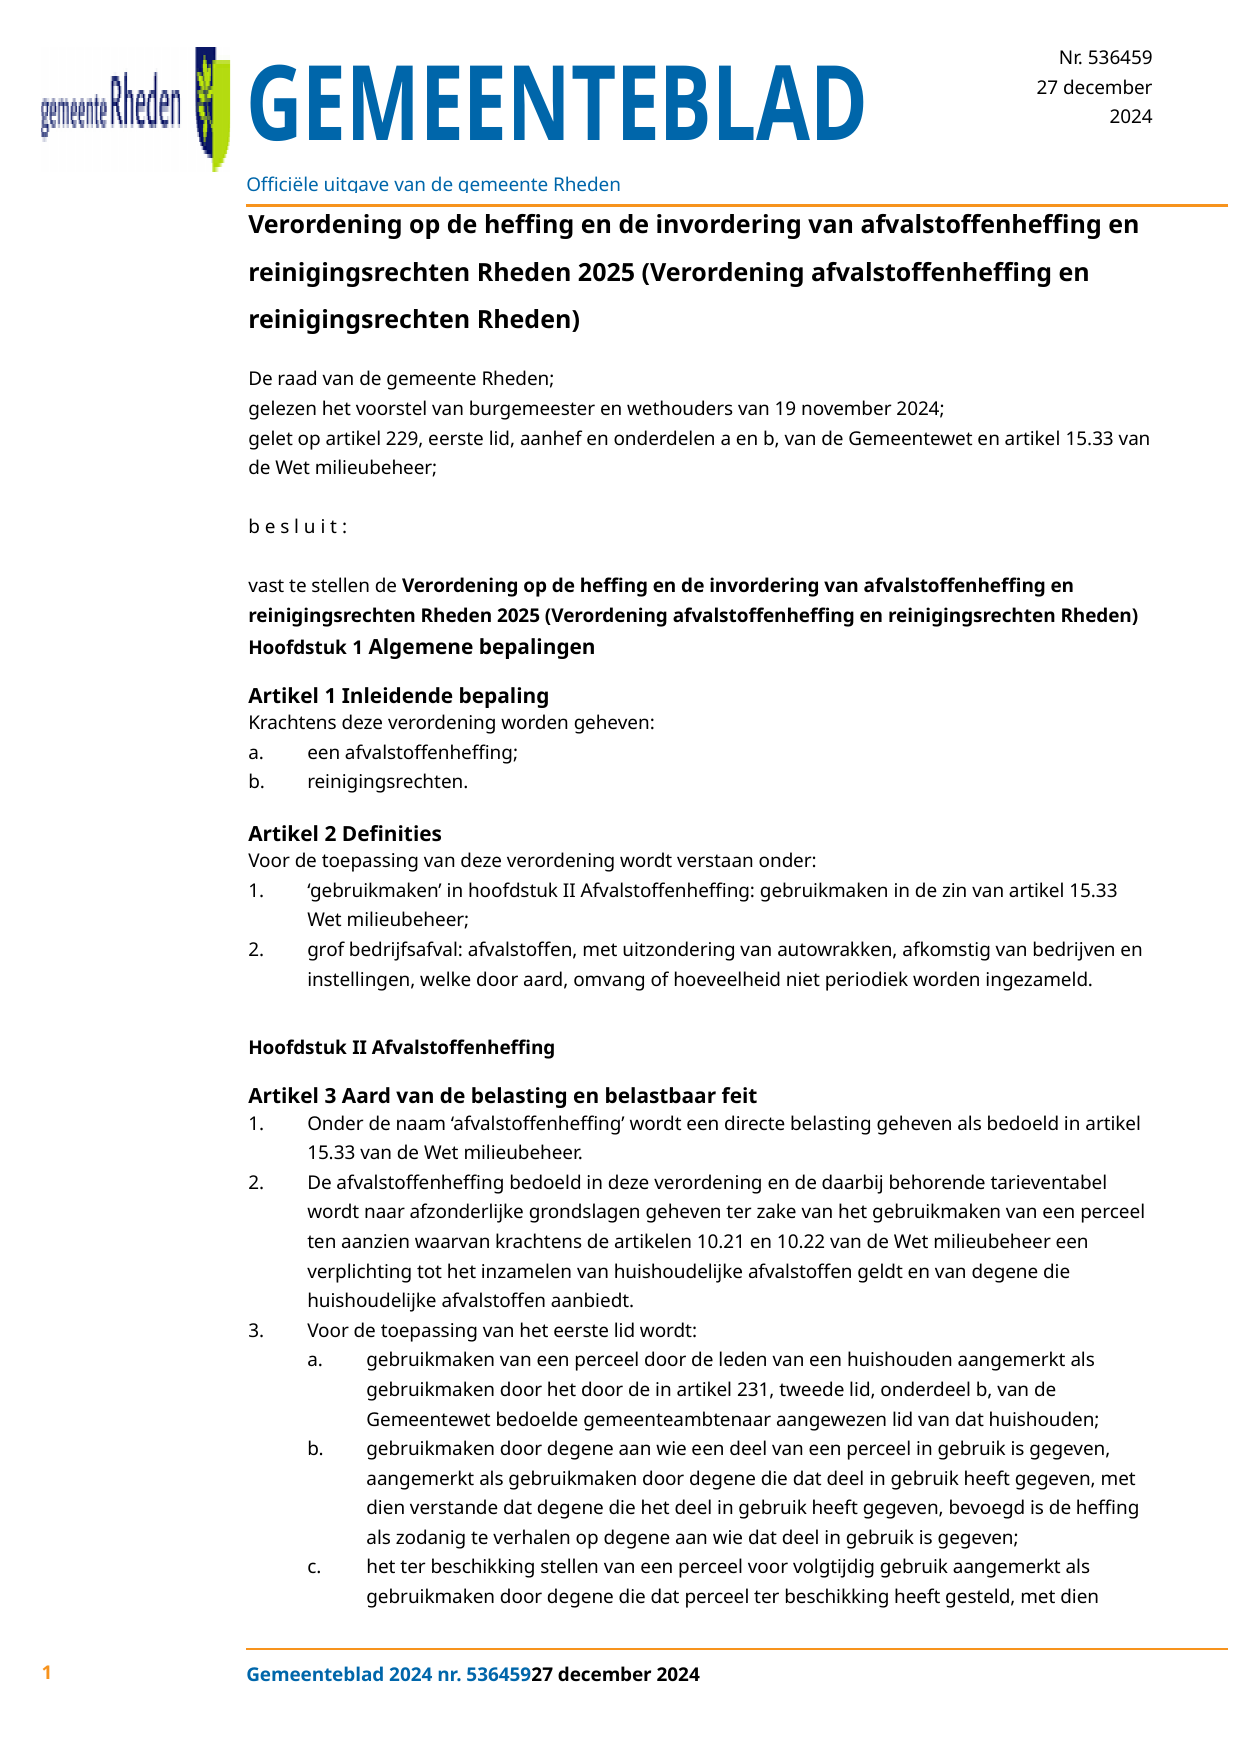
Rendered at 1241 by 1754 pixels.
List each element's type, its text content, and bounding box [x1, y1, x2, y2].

list grof bedrijfsafval: afvalstoffen, met uitzondering van autowrakken, afkomstig van bedrijven en instellingen, welke door aard, omvang of hoeveelheid niet periodiek worden ingezameld. [248, 936, 1152, 992]
list Voor de toepassing van het eerste lid wordt: [248, 1317, 1152, 1343]
text Voor de toepassing van deze verordening wordt verstaan onder: [248, 847, 1152, 873]
picture [41, 47, 231, 172]
list De afvalstoffenheffing bedoeld in deze verordening en de daarbij behorende tarieventabel wordt naar afzonderlijke grondslagen geheven ter zake van het gebruikmaken van een perceel ten aanzien waarvan krachtens de artikelen 10.21 en 10.22 van de Wet milieubeheer een verplichting tot het inzamelen van huishoudelijke afvalstoffen geldt en van degene die huishoudelijke afvalstoffen aanbiedt. [248, 1169, 1152, 1313]
list gebruikmaken van een perceel door de leden van een huishouden aangemerkt als gebruikmaken door het door de in artikel 231, tweede lid, onderdeel b, van de Gemeentewet bedoelde gemeenteambtenaar aangewezen lid van dat huishouden; [307, 1347, 1152, 1432]
list gebruikmaken door degene aan wie een deel van een perceel in gebruik is gegeven, aangemerkt als gebruikmaken door degene die dat deel in gebruik heeft gegeven, met dien verstande dat degene die het deel in gebruik heeft gegeven, bevoegd is de heffing als zodanig te verhalen op degene aan wie dat deel in gebruik is gegeven; [307, 1435, 1152, 1550]
list Onder de naam ‘afvalstoffenheffing’ wordt een directe belasting geheven als bedoeld in artikel 15.33 van de Wet milieubeheer. [248, 1110, 1152, 1165]
text Artikel 1 Inleidende bepaling [248, 681, 1152, 709]
list het ter beschikking stellen van een perceel voor volgtijdig gebruik aangemerkt als gebruikmaken door degene die dat perceel ter beschikking heeft gesteld, met dien [307, 1554, 1152, 1609]
text De raad van de gemeente Rheden; [248, 366, 1152, 391]
list reinigingsrechten. [248, 769, 1152, 794]
text b e s l u i t : [248, 513, 1152, 539]
text Artikel 3 Aard van de belasting en belastbaar feit [248, 1082, 1152, 1110]
list ‘gebruikmaken’ in hoofdstuk II Afvalstoffenheffing: gebruikmaken in de zin van artikel 15.33 Wet milieubeheer; [248, 877, 1152, 932]
text Hoofdstuk II Afvalstoffenheffing [248, 1032, 1152, 1061]
text Verordening op de heffing en de invordering van afvalstoffenheffing en reinigingsrechten Rheden 2025 (Verordening afvalstoffenheffing en reinigingsrechten Rheden) [248, 207, 1152, 336]
text Artikel 2 Definities [248, 819, 1152, 847]
text gelet op artikel 229, eerste lid, aanhef en onderdelen a en b, van de Gemeentewet en artikel 15.33 van de Wet milieubeheer; [248, 425, 1152, 480]
text Hoofdstuk 1 Algemene bepalingen [248, 632, 1152, 660]
text Krachtens deze verordening worden geheven: [248, 709, 1152, 735]
list een afvalstoffenheffing; [248, 739, 1152, 765]
text gelezen het voorstel van burgemeester en wethouders van 19 november 2024; [248, 395, 1152, 421]
text vast te stellen de Verordening op de heffing en de invordering van afvalstoffenheffing en reinigingsrechten Rheden 2025 (Verordening afvalstoffenheffing en reinigingsrechten Rheden) [248, 573, 1152, 628]
